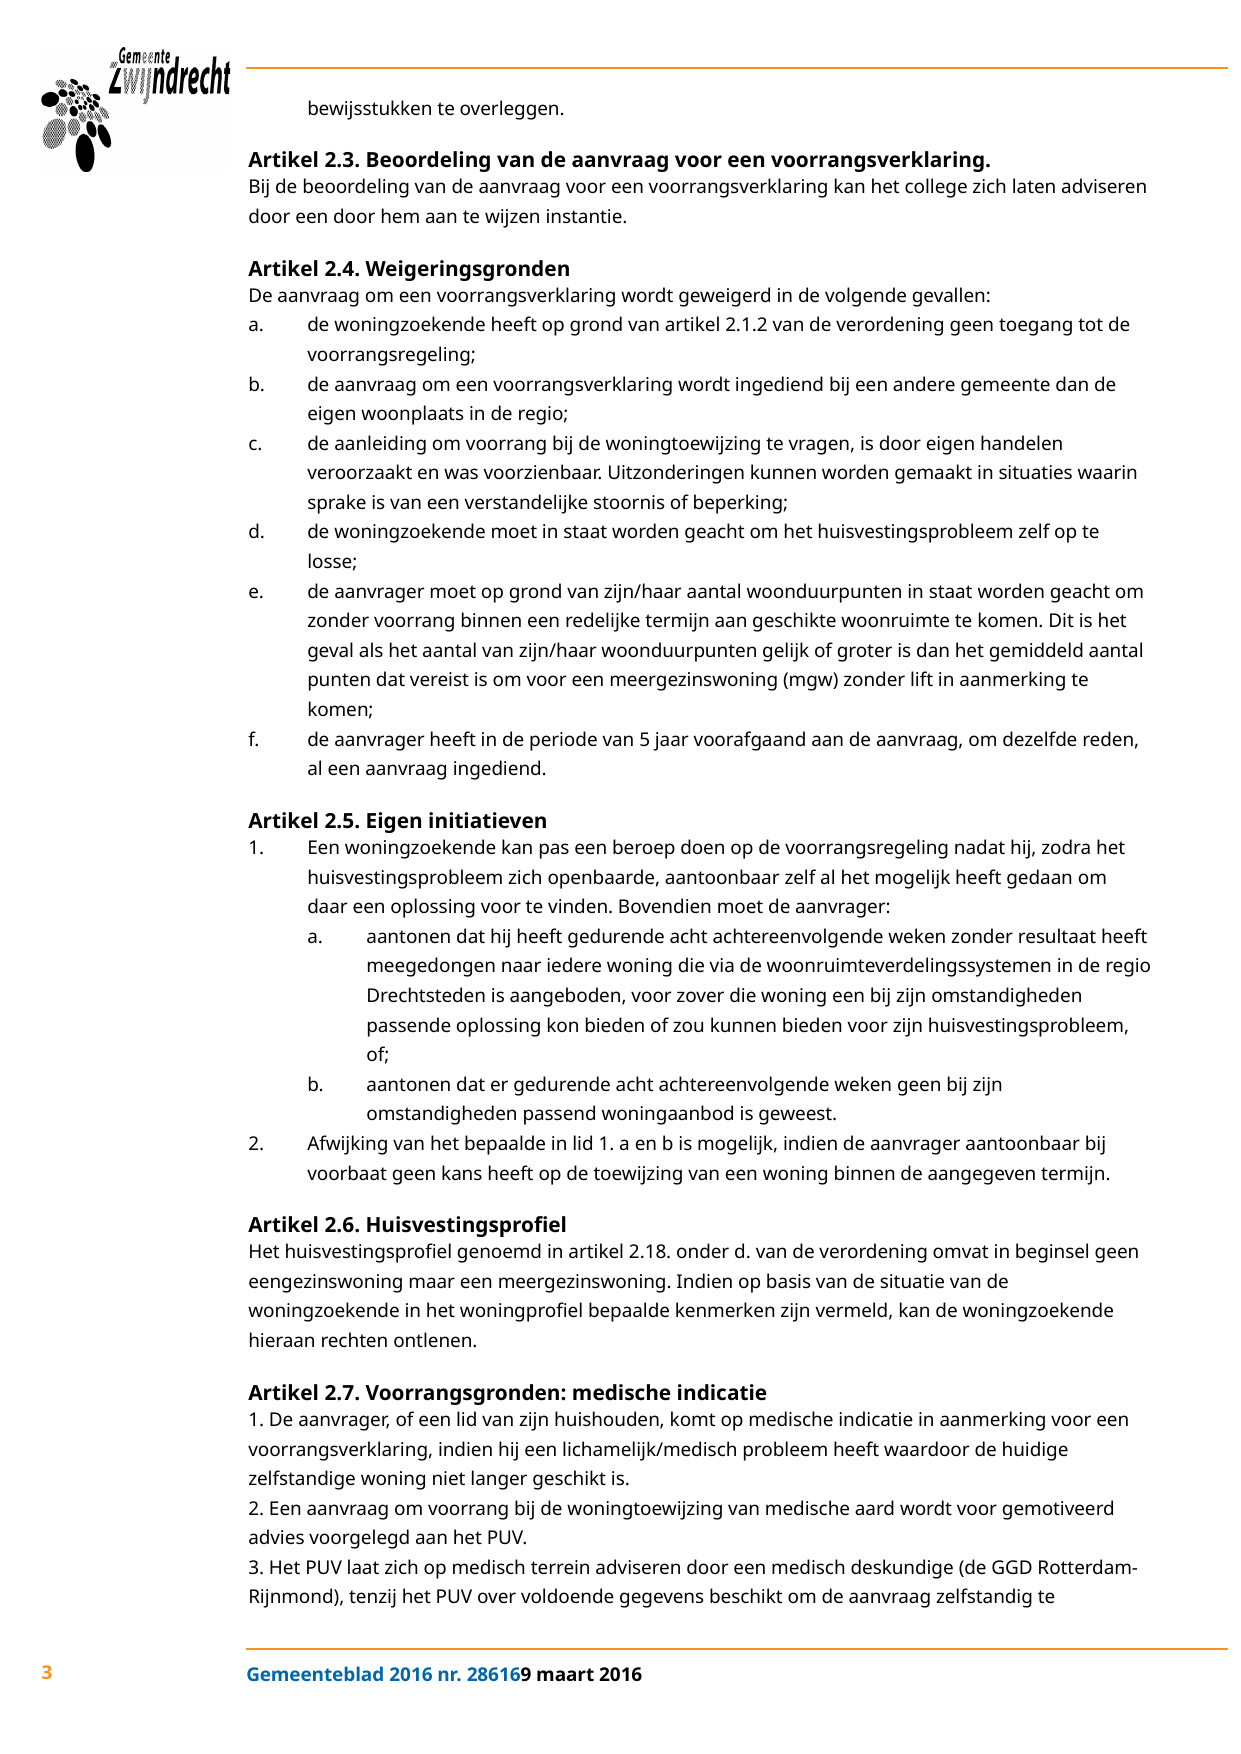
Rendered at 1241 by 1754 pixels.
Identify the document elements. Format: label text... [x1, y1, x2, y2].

text De aanvraag om een voorrangsverklaring wordt geweigerd in de volgende gevallen: [248, 282, 1152, 308]
text 2. Een aanvraag om voorrang bij de woningtoewijzing van medische aard wordt voor gemotiveerd advies voorgelegd aan het PUV. [248, 1495, 1152, 1550]
text Bij de beoordeling van de aanvraag voor een voorrangsverklaring kan het college zich laten adviseren door een door hem aan te wijzen instantie. [248, 174, 1152, 229]
text 1. De aanvrager, of een lid van zijn huishouden, komt op medische indicatie in aanmerking voor een voorrangsverklaring, indien hij een lichamelijk/medisch probleem heeft waardoor de huidige zelfstandige woning niet langer geschikt is. [248, 1406, 1152, 1491]
list bewijsstukken te overleggen. [248, 95, 1152, 121]
text Artikel 2.6. Huisvestingsprofiel [248, 1210, 1152, 1238]
text Artikel 2.3. Beoordeling van de aanvraag voor een voorrangsverklaring. [248, 145, 1152, 174]
list Afwijking van het bepaalde in lid 1. a en b is mogelijk, indien de aanvrager aantoonbaar bij voorbaat geen kans heeft op de toewijzing van een woning binnen de aangegeven termijn. [248, 1130, 1152, 1185]
list de woningzoekende heeft op grond van artikel 2.1.2 van de verordening geen toegang tot de voorrangsregeling; [248, 312, 1152, 367]
list aantonen dat er gedurende acht achtereenvolgende weken geen bij zijn omstandigheden passend woningaanbod is geweest. [307, 1071, 1152, 1126]
text Het huisvestingsprofiel genoemd in artikel 2.18. onder d. van de verordening omvat in beginsel geen eengezinswoning maar een meergezinswoning. Indien op basis van de situatie van de woningzoekende in het woningprofiel bepaalde kenmerken zijn vermeld, kan de woningzoekende hieraan rechten ontlenen. [248, 1238, 1152, 1353]
picture [41, 47, 231, 172]
text Artikel 2.5. Eigen initiatieven [248, 806, 1152, 834]
list de woningzoekende moet in staat worden geacht om het huisvestingsprobleem zelf op te losse; [248, 519, 1152, 574]
list Een woningzoekende kan pas een beroep doen op de voorrangsregeling nadat hij, zodra het huisvestingsprobleem zich openbaarde, aantoonbaar zelf al het mogelijk heeft gedaan om daar een oplossing voor te vinden. Bovendien moet de aanvrager: [248, 834, 1152, 919]
text Artikel 2.7. Voorrangsgronden: medische indicatie [248, 1378, 1152, 1406]
text 3. Het PUV laat zich op medisch terrein adviseren door een medisch deskundige (de GGD Rotterdam-Rijnmond), tenzij het PUV over voldoende gegevens beschikt om de aanvraag zelfstandig te [248, 1554, 1152, 1609]
list de aanvrager moet op grond van zijn/haar aantal woonduurpunten in staat worden geacht om zonder voorrang binnen een redelijke termijn aan geschikte woonruimte te komen. Dit is het geval als het aantal van zijn/haar woonduurpunten gelijk of groter is dan het gemiddeld aantal punten dat vereist is om voor een meergezinswoning (mgw) zonder lift in aanmerking te komen; [248, 578, 1152, 722]
text Artikel 2.4. Weigeringsgronden [248, 254, 1152, 282]
list de aanvraag om een voorrangsverklaring wordt ingediend bij een andere gemeente dan de eigen woonplaats in de regio; [248, 371, 1152, 426]
list de aanvrager heeft in de periode van 5 jaar voorafgaand aan de aanvraag, om dezelfde reden, al een aanvraag ingediend. [248, 726, 1152, 781]
list de aanleiding om voorrang bij de woningtoewijzing te vragen, is door eigen handelen veroorzaakt en was voorzienbaar. Uitzonderingen kunnen worden gemaakt in situaties waarin sprake is van een verstandelijke stoornis of beperking; [248, 430, 1152, 515]
list aantonen dat hij heeft gedurende acht achtereenvolgende weken zonder resultaat heeft meegedongen naar iedere woning die via de woonruimteverdelingssystemen in de regio Drechtsteden is aangeboden, voor zover die woning een bij zijn omstandigheden passende oplossing kon bieden of zou kunnen bieden voor zijn huisvestingsprobleem, of; [307, 923, 1152, 1067]
